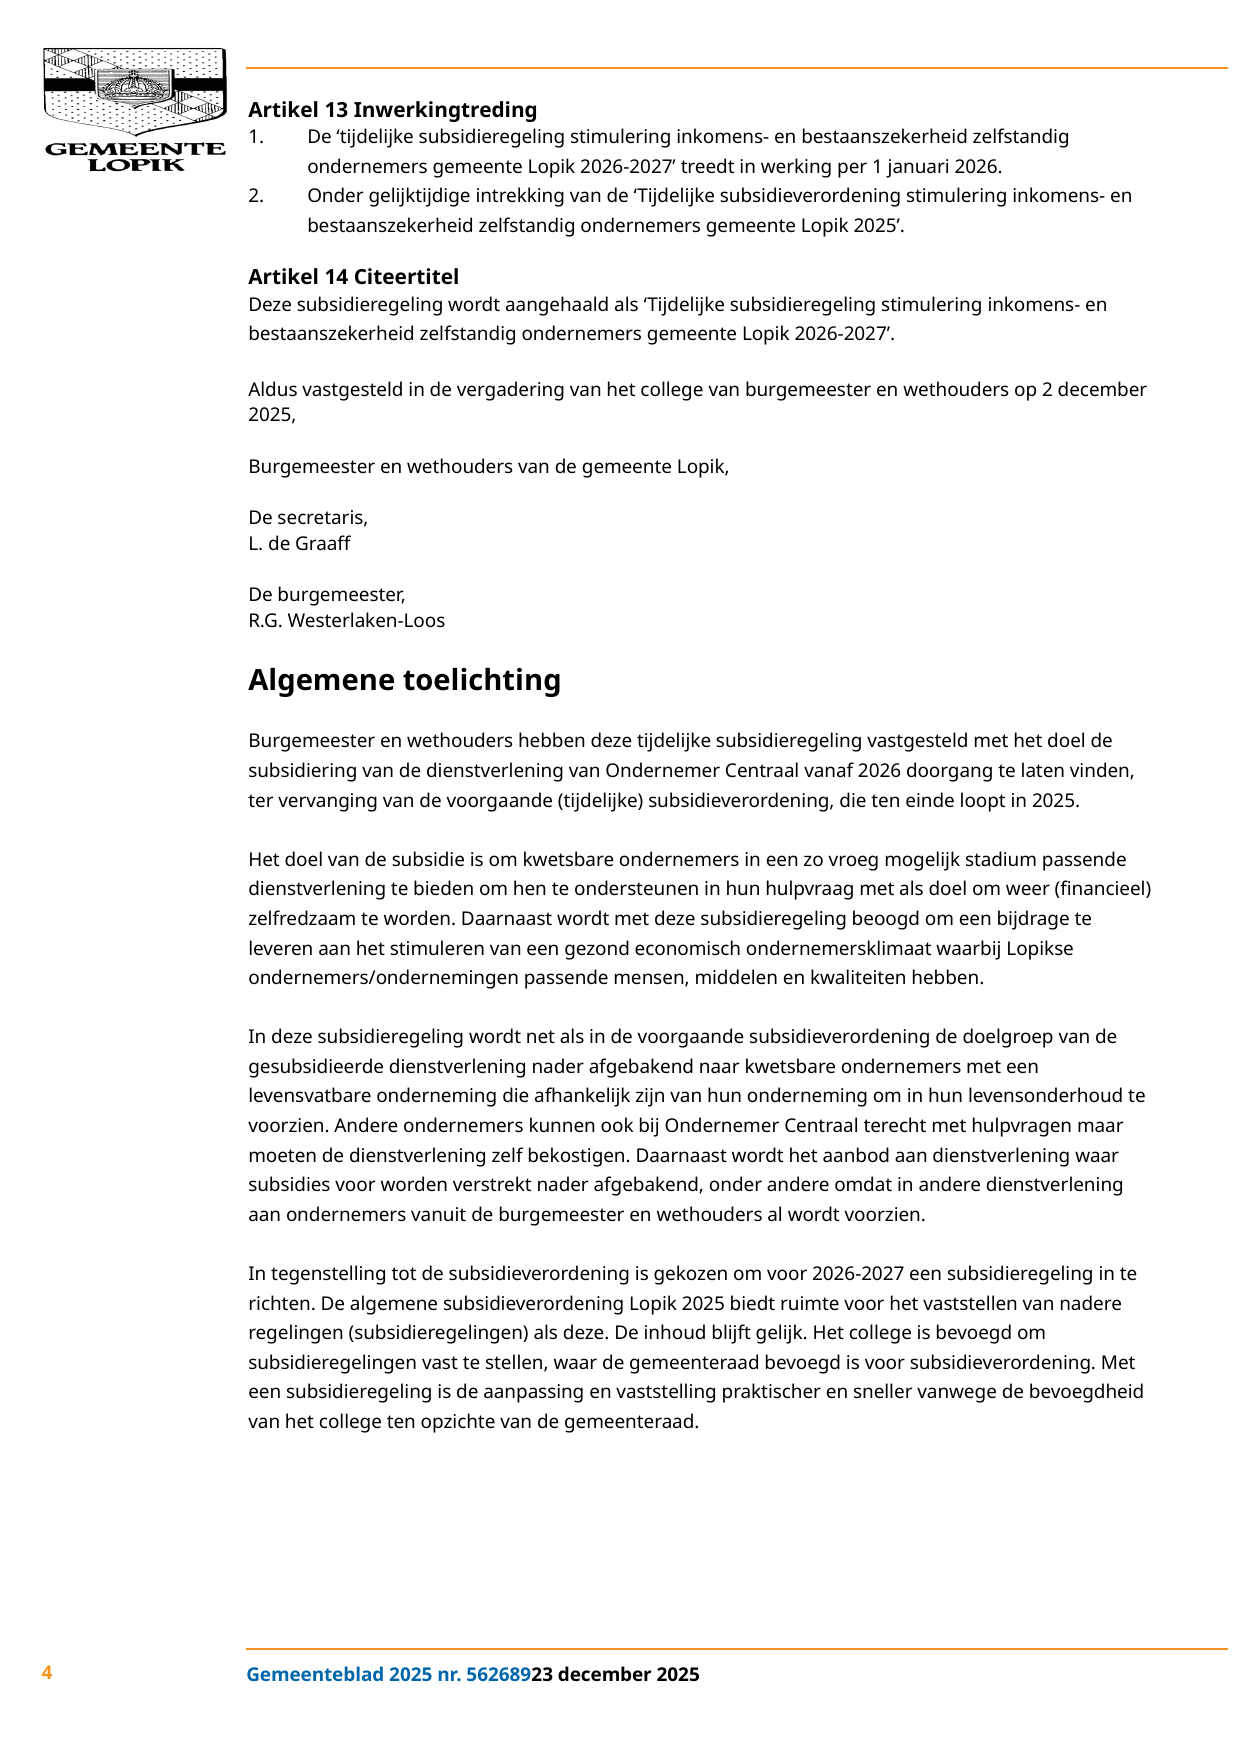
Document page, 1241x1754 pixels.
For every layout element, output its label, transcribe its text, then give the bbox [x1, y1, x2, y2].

text Algemene toelichting [248, 659, 1152, 698]
text Burgemeester en wethouders van de gemeente Lopik, [248, 453, 1152, 479]
text Artikel 13 Inwerkingtreding [248, 95, 1152, 123]
text Artikel 14 Citeertitel [248, 262, 1152, 291]
text Aldus vastgesteld in de vergadering van het college van burgemeester en wethouders op 2 december 2025, [248, 376, 1152, 427]
text De secretaris, [248, 504, 1152, 530]
list Onder gelijktijdige intrekking van de ‘Tijdelijke subsidieverordening stimulering inkomens- en bestaanszekerheid zelfstandig ondernemers gemeente Lopik 2025’. [248, 182, 1152, 238]
text De burgemeester, [248, 582, 1152, 607]
text R.G. Westerlaken-Loos [248, 607, 1152, 633]
text Het doel van de subsidie is om kwetsbare ondernemers in een zo vroeg mogelijk stadium passende dienstverlening te bieden om hen te ondersteunen in hun hulpvraag met als doel om weer (financieel) zelfredzaam te worden. Daarnaast wordt met deze subsidieregeling beoogd om een bijdrage te leveren aan het stimuleren van een gezond economisch ondernemersklimaat waarbij Lopikse ondernemers/ondernemingen passende mensen, middelen en kwaliteiten hebben. [248, 846, 1152, 990]
list De ‘tijdelijke subsidieregeling stimulering inkomens- en bestaanszekerheid zelfstandig ondernemers gemeente Lopik 2026-2027’ treedt in werking per 1 januari 2026. [248, 123, 1152, 178]
text In tegenstelling tot de subsidieverordening is gekozen om voor 2026-2027 een subsidieregeling in te richten. De algemene subsidieverordening Lopik 2025 biedt ruimte voor het vaststellen van nadere regelingen (subsidieregelingen) als deze. De inhoud blijft gelijk. Het college is bevoegd om subsidieregelingen vast te stellen, waar de gemeenteraad bevoegd is voor subsidieverordening. Met een subsidieregeling is de aanpassing en vaststelling praktischer en sneller vanwege de bevoegdheid van het college ten opzichte van de gemeenteraad. [248, 1260, 1152, 1434]
text Deze subsidieregeling wordt aangehaald als ‘Tijdelijke subsidieregeling stimulering inkomens- en bestaanszekerheid zelfstandig ondernemers gemeente Lopik 2026-2027’. [248, 291, 1152, 346]
text Burgemeester en wethouders hebben deze tijdelijke subsidieregeling vastgesteld met het doel de subsidiering van de dienstverlening van Ondernemer Centraal vanaf 2026 doorgang te laten vinden, ter vervanging van de voorgaande (tijdelijke) subsidieverordening, die ten einde loopt in 2025. [248, 728, 1152, 812]
text L. de Graaff [248, 530, 1152, 556]
text In deze subsidieregeling wordt net als in de voorgaande subsidieverordening de doelgroep van de gesubsidieerde dienstverlening nader afgebakend naar kwetsbare ondernemers met een levensvatbare onderneming die afhankelijk zijn van hun onderneming om in hun levensonderhoud te voorzien. Andere ondernemers kunnen ook bij Ondernemer Centraal terecht met hulpvragen maar moeten de dienstverlening zelf bekostigen. Daarnaast wordt het aanbod aan dienstverlening waar subsidies voor worden verstrekt nader afgebakend, onder andere omdat in andere dienstverlening aan ondernemers vanuit de burgemeester en wethouders al wordt voorzien. [248, 1023, 1152, 1227]
picture [41, 47, 231, 172]
